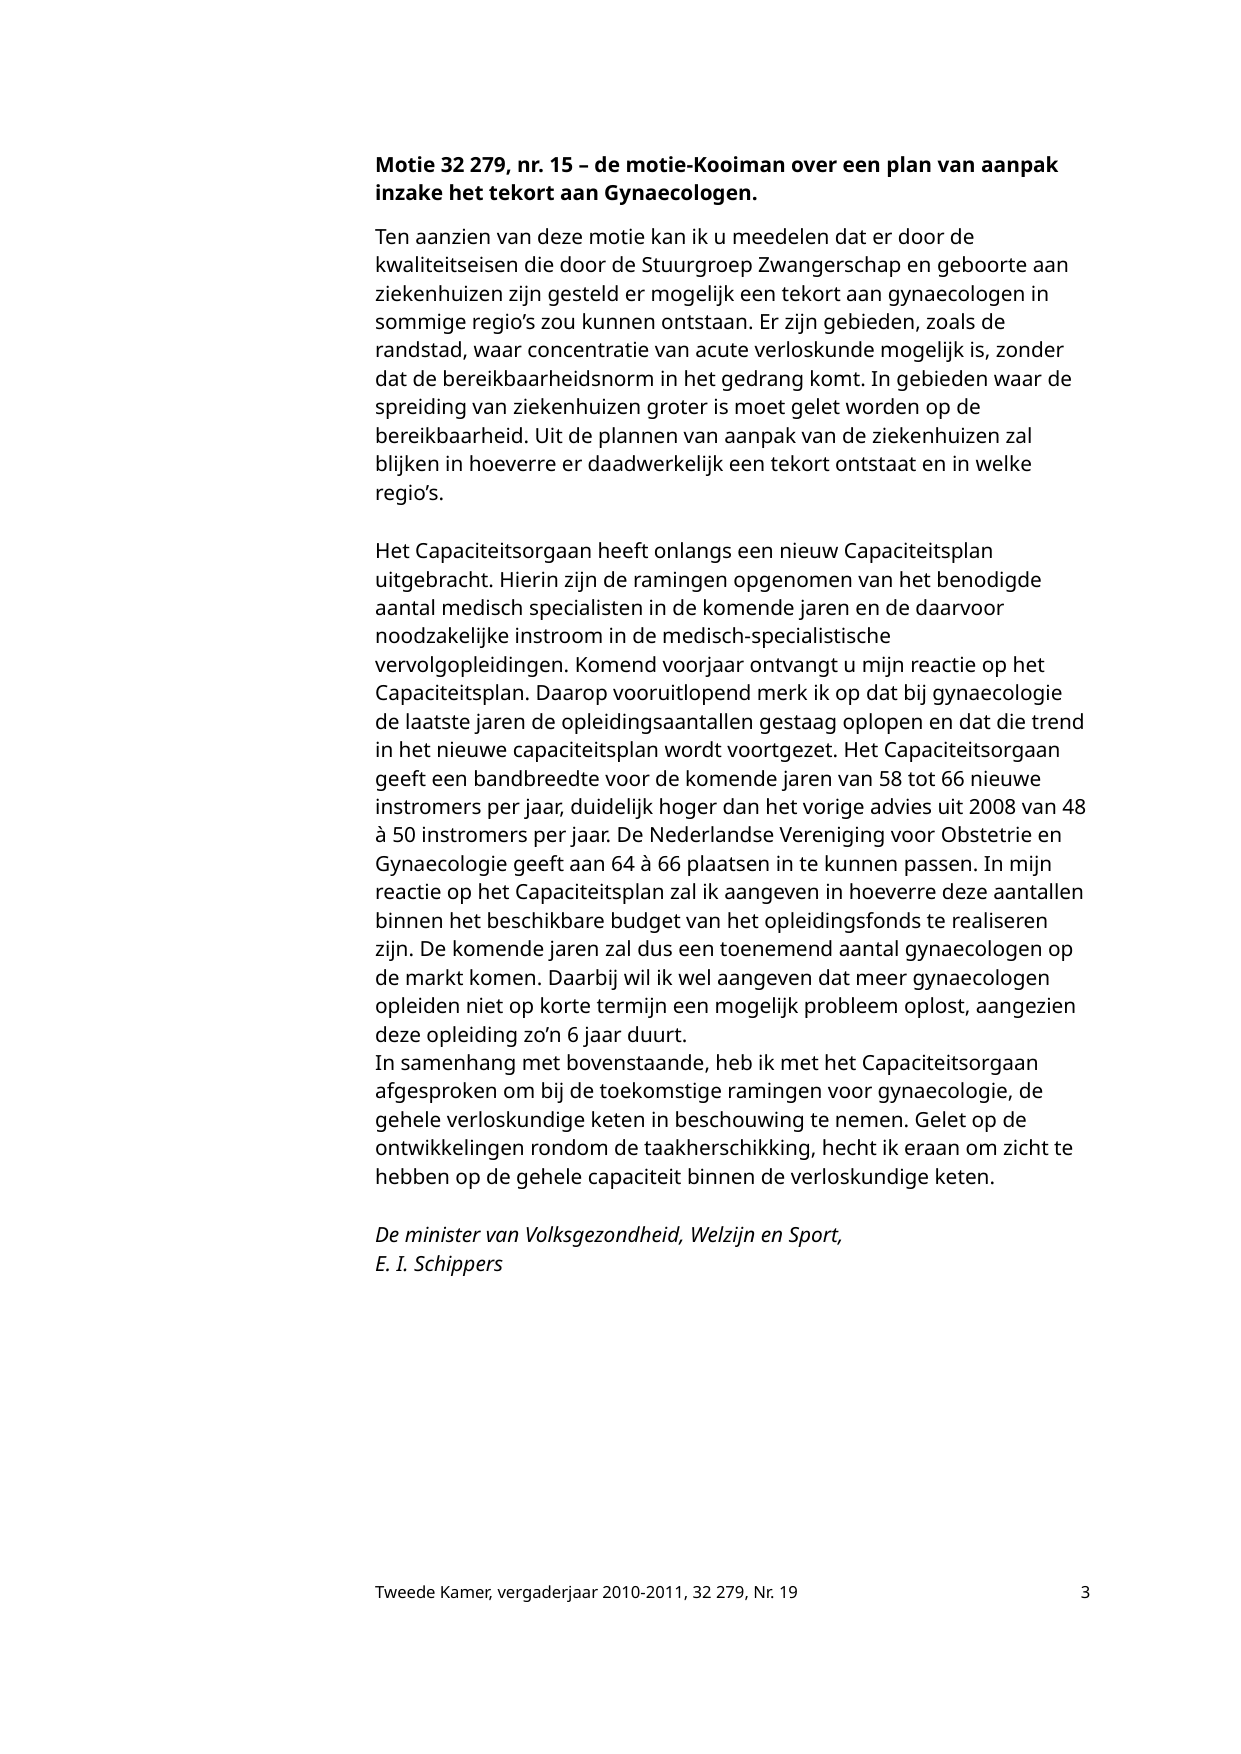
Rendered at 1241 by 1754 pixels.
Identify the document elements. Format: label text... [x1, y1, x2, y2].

text Motie 32 279, nr. 15 – de motie-Kooiman over een plan van aanpak inzake het tekort aan Gynaecologen. [375, 150, 1090, 207]
text Ten aanzien van deze motie kan ik u meedelen dat er door de kwaliteitseisen die door de Stuurgroep Zwangerschap en geboorte aan ziekenhuizen zijn gesteld er mogelijk een tekort aan gynaecologen in sommige regio’s zou kunnen ontstaan. Er zijn gebieden, zoals de randstad, waar concentratie van acute verloskunde mogelijk is, zonder dat de bereikbaarheidsnorm in het gedrang komt. In gebieden waar de spreiding van ziekenhuizen groter is moet gelet worden op de bereikbaarheid. Uit de plannen van aanpak van de ziekenhuizen zal blijken in hoeverre er daadwerkelijk een tekort ontstaat en in welke regio’s. [375, 222, 1090, 506]
text Het Capaciteitsorgaan heeft onlangs een nieuw Capaciteitsplan uitgebracht. Hierin zijn de ramingen opgenomen van het benodigde aantal medisch specialisten in de komende jaren en de daarvoor noodzakelijke instroom in de medisch-specialistische vervolgopleidingen. Komend voorjaar ontvangt u mijn reactie op het Capaciteitsplan. Daarop vooruitlopend merk ik op dat bij gynaecologie de laatste jaren de opleidingsaantallen gestaag oplopen en dat die trend in het nieuwe capaciteitsplan wordt voortgezet. Het Capaciteitsorgaan geeft een bandbreedte voor de komende jaren van 58 tot 66 nieuwe instromers per jaar, duidelijk hoger dan het vorige advies uit 2008 van 48 à 50 instromers per jaar. De Nederlandse Vereniging voor Obstetrie en Gynaecologie geeft aan 64 à 66 plaatsen in te kunnen passen. In mijn reactie op het Capaciteitsplan zal ik aangeven in hoeverre deze aantallen binnen het beschikbare budget van het opleidingsfonds te realiseren zijn. De komende jaren zal dus een toenemend aantal gynaecologen op de markt komen. Daarbij wil ik wel aangeven dat meer gynaecologen opleiden niet op korte termijn een mogelijk probleem oplost, aangezien deze opleiding zo’n 6 jaar duurt. [375, 536, 1090, 1048]
text De minister van Volksgezondheid, Welzijn en Sport, [375, 1220, 1090, 1249]
text In samenhang met bovenstaande, heb ik met het Capaciteitsorgaan afgesproken om bij de toekomstige ramingen voor gynaecologie, de gehele verloskundige keten in beschouwing te nemen. Gelet op de ontwikkelingen rondom de taakherschikking, hecht ik eraan om zicht te hebben op de gehele capaciteit binnen de verloskundige keten. [375, 1048, 1090, 1190]
text E. I. Schippers [375, 1249, 1090, 1277]
